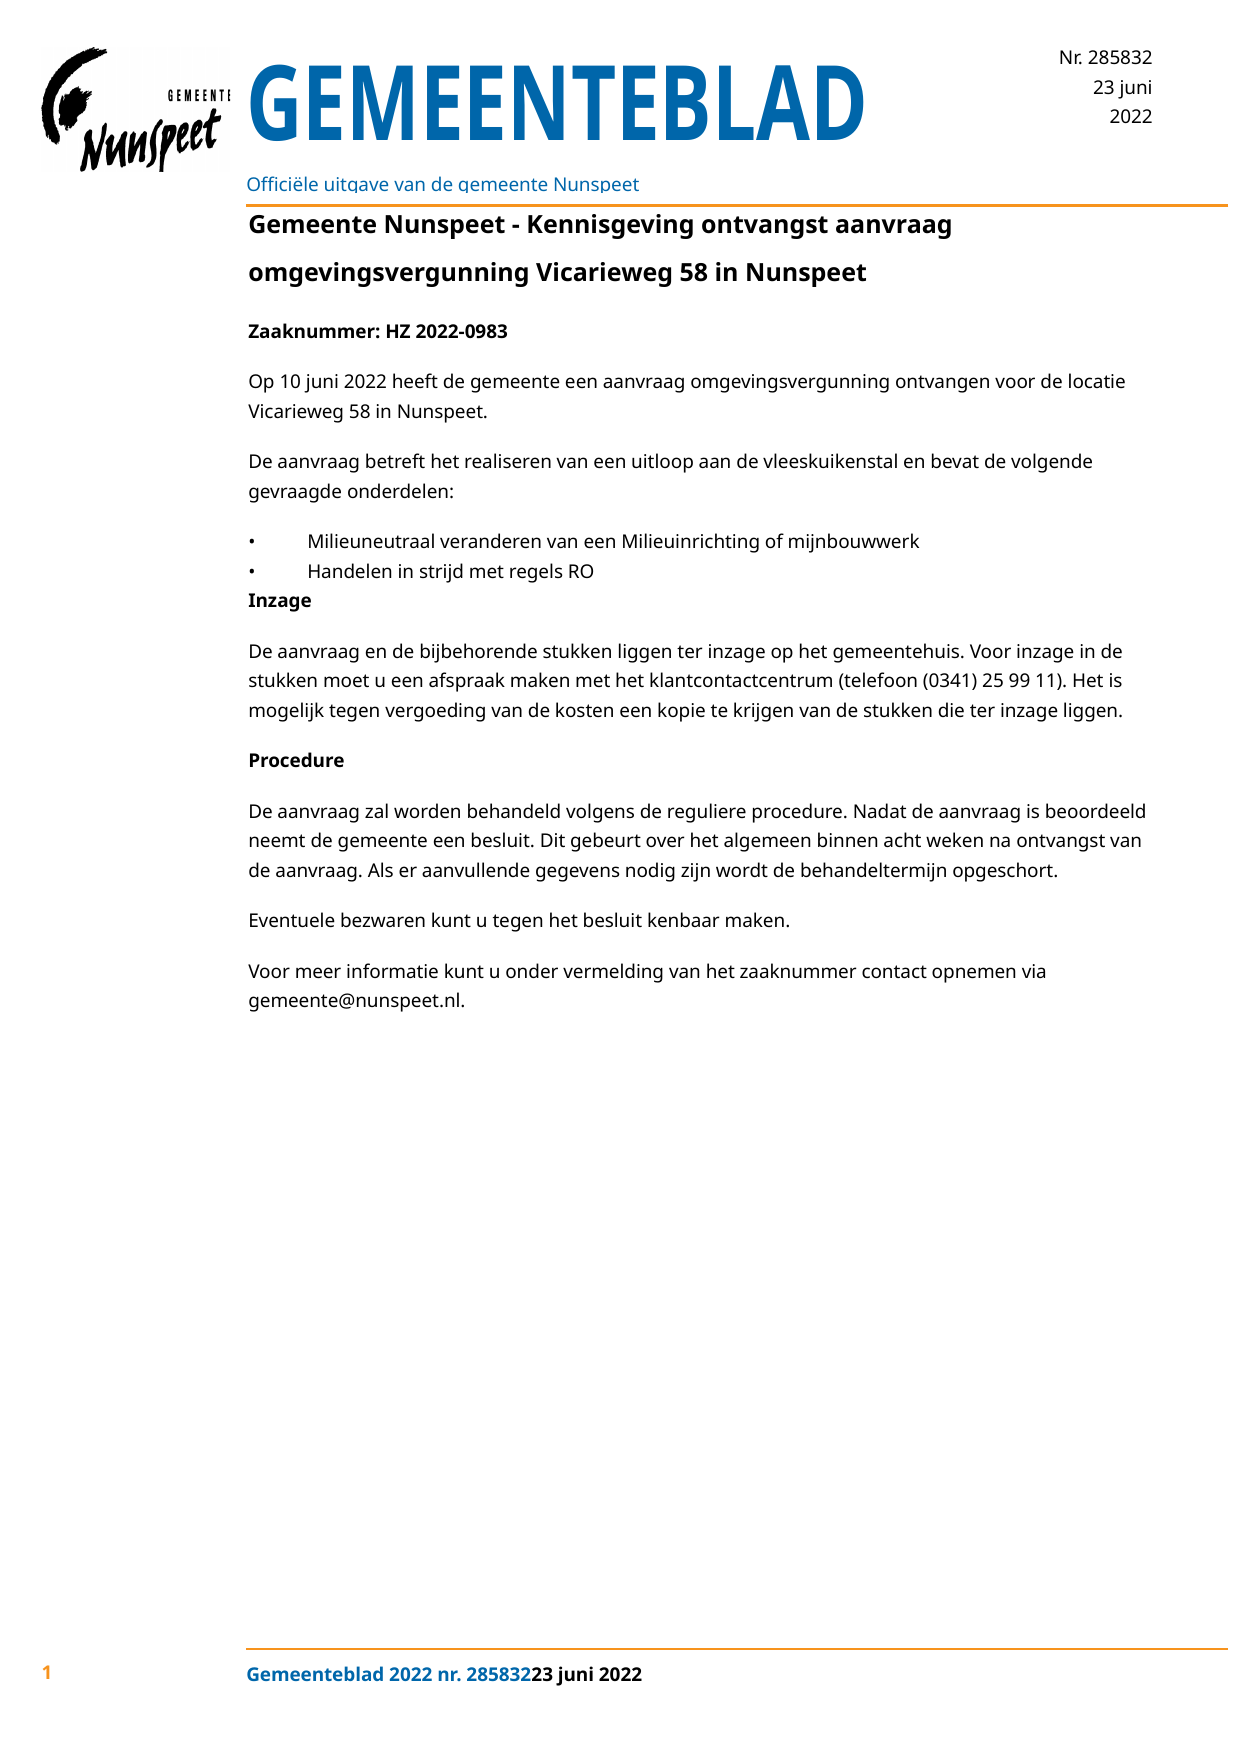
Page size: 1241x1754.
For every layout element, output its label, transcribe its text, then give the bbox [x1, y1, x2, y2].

text Procedure [248, 747, 1152, 773]
text Op 10 juni 2022 heeft de gemeente een aanvraag omgevingsvergunning ontvangen voor de locatie Vicarieweg 58 in Nunspeet. [248, 368, 1152, 424]
text De aanvraag betreft het realiseren van een uitloop aan de vleeskuikenstal en bevat de volgende gevraagde onderdelen: [248, 448, 1152, 504]
text Voor meer informatie kunt u onder vermelding van het zaaknummer contact opnemen via gemeente@nunspeet.nl. [248, 958, 1152, 1013]
text Zaaknummer: HZ 2022-0983 [248, 318, 1152, 344]
picture [41, 47, 231, 172]
list Milieuneutraal veranderen van een Milieuinrichting of mijnbouwwerk [248, 528, 1152, 554]
text Gemeente Nunspeet - Kennisgeving ontvangst aanvraag omgevingsvergunning Vicarieweg 58 in Nunspeet [248, 207, 1152, 288]
text Inzage [248, 587, 1152, 613]
text De aanvraag en de bijbehorende stukken liggen ter inzage op het gemeentehuis. Voor inzage in de stukken moet u een afspraak maken met het klantcontactcentrum (telefoon (0341) 25 99 11). Het is mogelijk tegen vergoeding van de kosten een kopie te krijgen van de stukken die ter inzage liggen. [248, 638, 1152, 723]
text Eventuele bezwaren kunt u tegen het besluit kenbaar maken. [248, 907, 1152, 933]
text De aanvraag zal worden behandeld volgens de reguliere procedure. Nadat de aanvraag is beoordeeld neemt de gemeente een besluit. Dit gebeurt over het algemeen binnen acht weken na ontvangst van de aanvraag. Als er aanvullende gegevens nodig zijn wordt de behandeltermijn opgeschort. [248, 798, 1152, 883]
list Handelen in strijd met regels RO [248, 558, 1152, 584]
